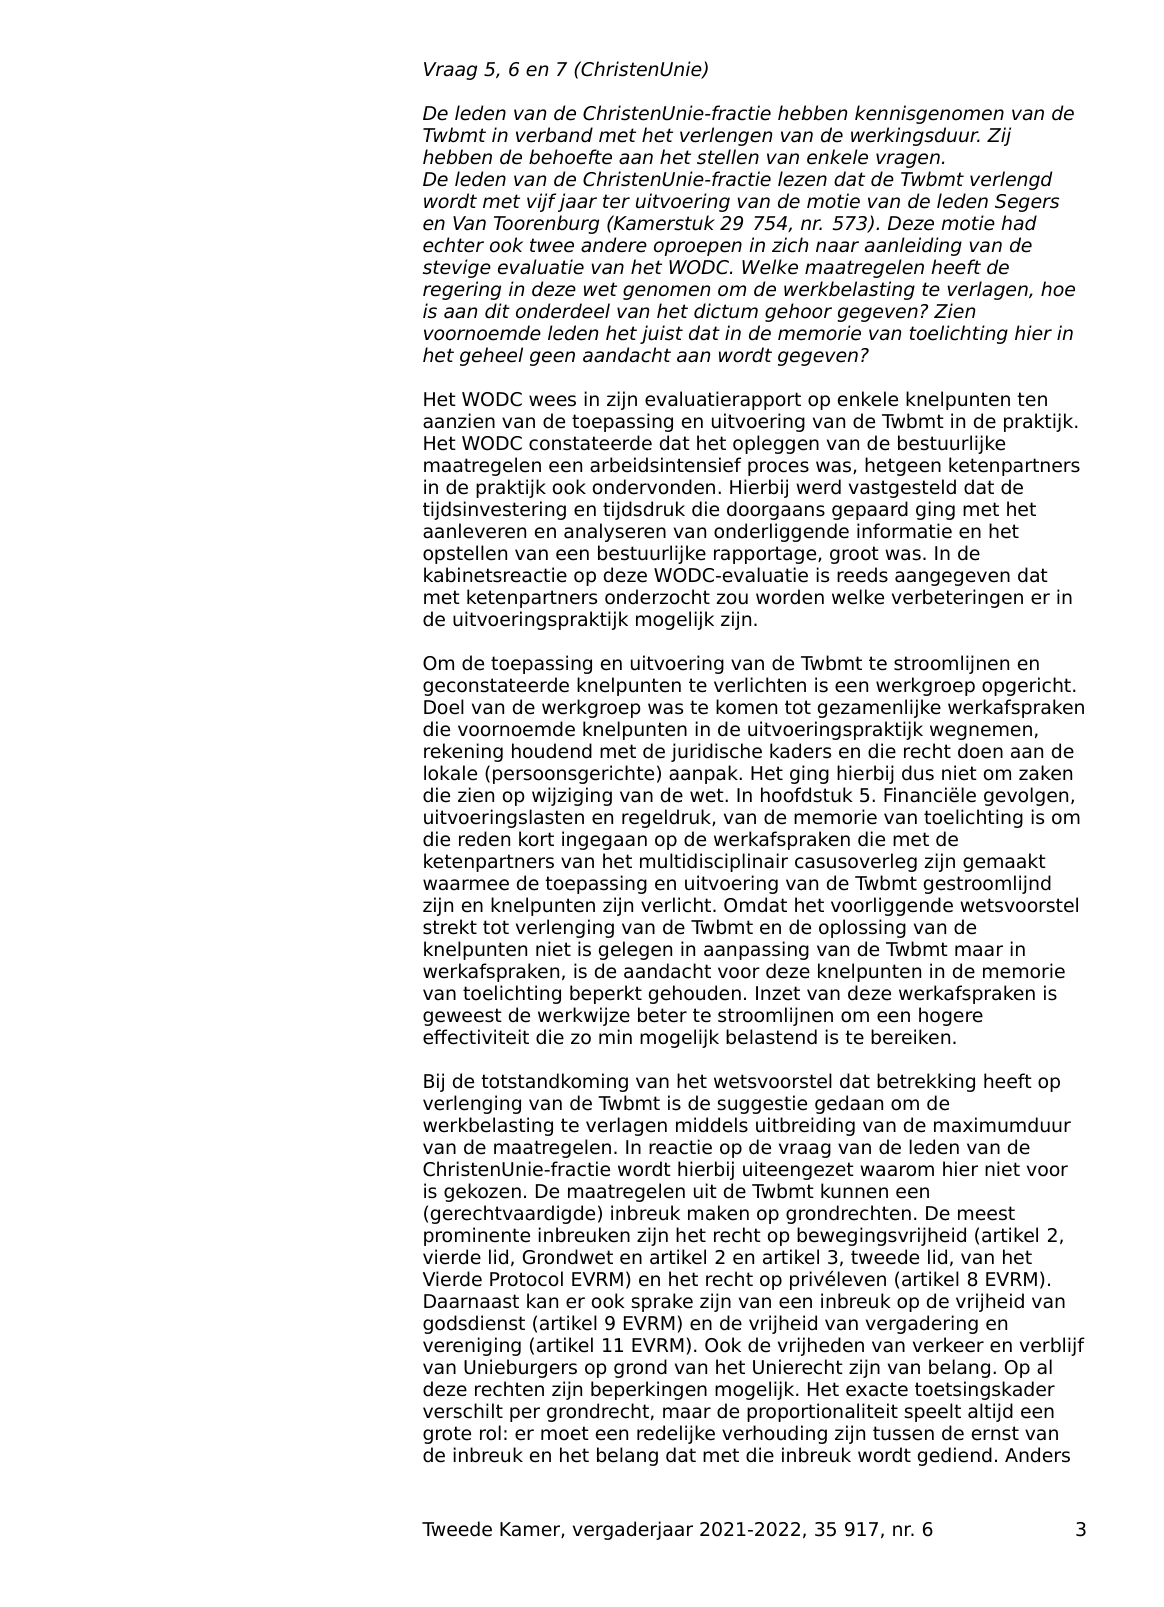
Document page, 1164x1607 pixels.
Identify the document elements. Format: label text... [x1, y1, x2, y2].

text Om de toepassing en uitvoering van de Twbmt te stroomlijnen en geconstateerde knelpunten te verlichten is een werkgroep opgericht. Doel van de werkgroep was te komen tot gezamenlijke werkafspraken die voornoemde knelpunten in de uitvoeringspraktijk wegnemen, rekening houdend met de juridische kaders en die recht doen aan de lokale (persoonsgerichte) aanpak. Het ging hierbij dus niet om zaken die zien op wijziging van de wet. In hoofdstuk 5. Financiële gevolgen, uitvoeringslasten en regeldruk, van de memorie van toelichting is om die reden kort ingegaan op de werkafspraken die met de ketenpartners van het multidisciplinair casusoverleg zijn gemaakt waarmee de toepassing en uitvoering van de Twbmt gestroomlijnd zijn en knelpunten zijn verlicht. Omdat het voorliggende wetsvoorstel strekt tot verlenging van de Twbmt en de oplossing van de knelpunten niet is gelegen in aanpassing van de Twbmt maar in werkafspraken, is de aandacht voor deze knelpunten in de memorie van toelichting beperkt gehouden. Inzet van deze werkafspraken is geweest de werkwijze beter te stroomlijnen om een hogere effectiviteit die zo min mogelijk belastend is te bereiken. [422, 653, 1087, 1049]
text De leden van de ChristenUnie-fractie hebben kennisgenomen van de Twbmt in verband met het verlengen van de werkingsduur. Zij hebben de behoefte aan het stellen van enkele vragen. [422, 103, 1087, 169]
text De leden van de ChristenUnie-fractie lezen dat de Twbmt verlengd wordt met vijf jaar ter uitvoering van de motie van de leden Segers en Van Toorenburg (Kamerstuk 29 754, nr. 573). Deze motie had echter ook twee andere oproepen in zich naar aanleiding van de stevige evaluatie van het WODC. Welke maatregelen heeft de regering in deze wet genomen om de werkbelasting te verlagen, hoe is aan dit onderdeel van het dictum gehoor gegeven? Zien voornoemde leden het juist dat in de memorie van toelichting hier in het geheel geen aandacht aan wordt gegeven? [422, 169, 1087, 367]
text Bij de totstandkoming van het wetsvoorstel dat betrekking heeft op verlenging van de Twbmt is de suggestie gedaan om de werkbelasting te verlagen middels uitbreiding van de maximumduur van de maatregelen. In reactie op de vraag van de leden van de ChristenUnie-fractie wordt hierbij uiteengezet waarom hier niet voor is gekozen. De maatregelen uit de Twbmt kunnen een (gerechtvaardigde) inbreuk maken op grondrechten. De meest prominente inbreuken zijn het recht op bewegingsvrijheid (artikel 2, vierde lid, Grondwet en artikel 2 en artikel 3, tweede lid, van het Vierde Protocol EVRM) en het recht op privéleven (artikel 8 EVRM). Daarnaast kan er ook sprake zijn van een inbreuk op de vrijheid van godsdienst (artikel 9 EVRM) en de vrijheid van vergadering en vereniging (artikel 11 EVRM). Ook de vrijheden van verkeer en verblijf van Unieburgers op grond van het Unierecht zijn van belang. Op al deze rechten zijn beperkingen mogelijk. Het exacte toetsingskader verschilt per grondrecht, maar de proportionaliteit speelt altijd een grote rol: er moet een redelijke verhouding zijn tussen de ernst van de inbreuk en het belang dat met die inbreuk wordt gediend. Anders [422, 1071, 1087, 1467]
subtitle Vraag 5, 6 en 7 (ChristenUnie) [422, 59, 1087, 81]
text Het WODC wees in zijn evaluatierapport op enkele knelpunten ten aanzien van de toepassing en uitvoering van de Twbmt in de praktijk. Het WODC constateerde dat het opleggen van de bestuurlijke maatregelen een arbeidsintensief proces was, hetgeen ketenpartners in de praktijk ook ondervonden. Hierbij werd vastgesteld dat de tijdsinvestering en tijdsdruk die doorgaans gepaard ging met het aanleveren en analyseren van onderliggende informatie en het opstellen van een bestuurlijke rapportage, groot was. In de kabinetsreactie op deze WODC-evaluatie is reeds aangegeven dat met ketenpartners onderzocht zou worden welke verbeteringen er in de uitvoeringspraktijk mogelijk zijn. [422, 389, 1087, 631]
